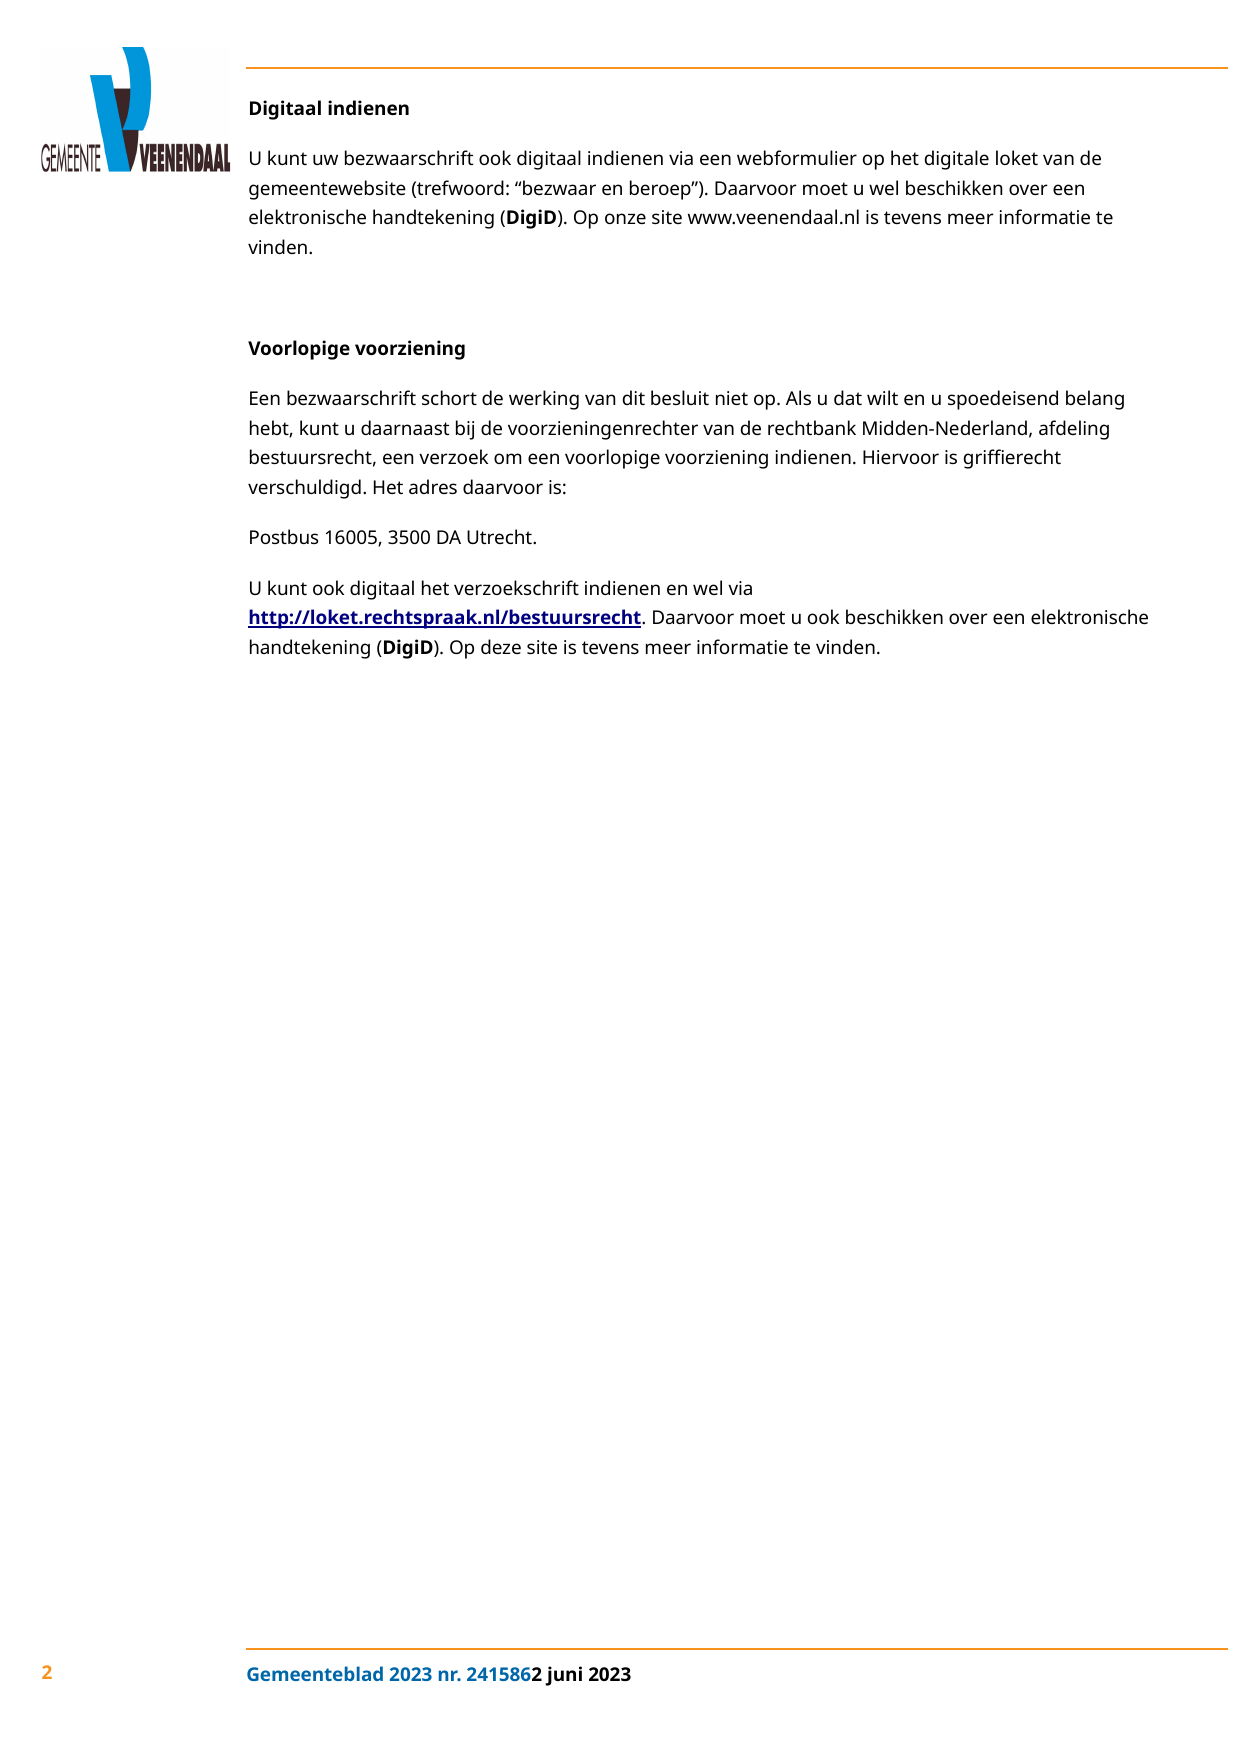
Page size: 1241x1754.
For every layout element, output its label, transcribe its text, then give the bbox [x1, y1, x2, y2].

text Voorlopige voorziening [248, 335, 1152, 361]
picture [123, 47, 231, 172]
text Digitaal indienen [248, 95, 1152, 121]
text Postbus 16005, 3500 DA Utrecht. [248, 524, 1152, 550]
picture [41, 47, 130, 172]
text U kunt ook digitaal het verzoekschrift indienen en wel via http://loket.rechtspraak.nl/bestuursrecht. Daarvoor moet u ook beschikken over een elektronische handtekening (DigiD). Op deze site is tevens meer informatie te vinden. [248, 575, 1152, 660]
text Een bezwaarschrift schort de werking van dit besluit niet op. Als u dat wilt en u spoedeisend belang hebt, kunt u daarnaast bij de voorzieningenrechter van de rechtbank Midden-Nederland, afdeling bestuursrecht, een verzoek om een voorlopige voorziening indienen. Hiervoor is griffierecht verschuldigd. Het adres daarvoor is: [248, 385, 1152, 500]
text U kunt uw bezwaarschrift ook digitaal indienen via een webformulier op het digitale loket van de gemeentewebsite (trefwoord: “bezwaar en beroep”). Daarvoor moet u wel beschikken over een elektronische handtekening (DigiD). Op onze site www.veenendaal.nl is tevens meer informatie te vinden. [248, 145, 1152, 260]
